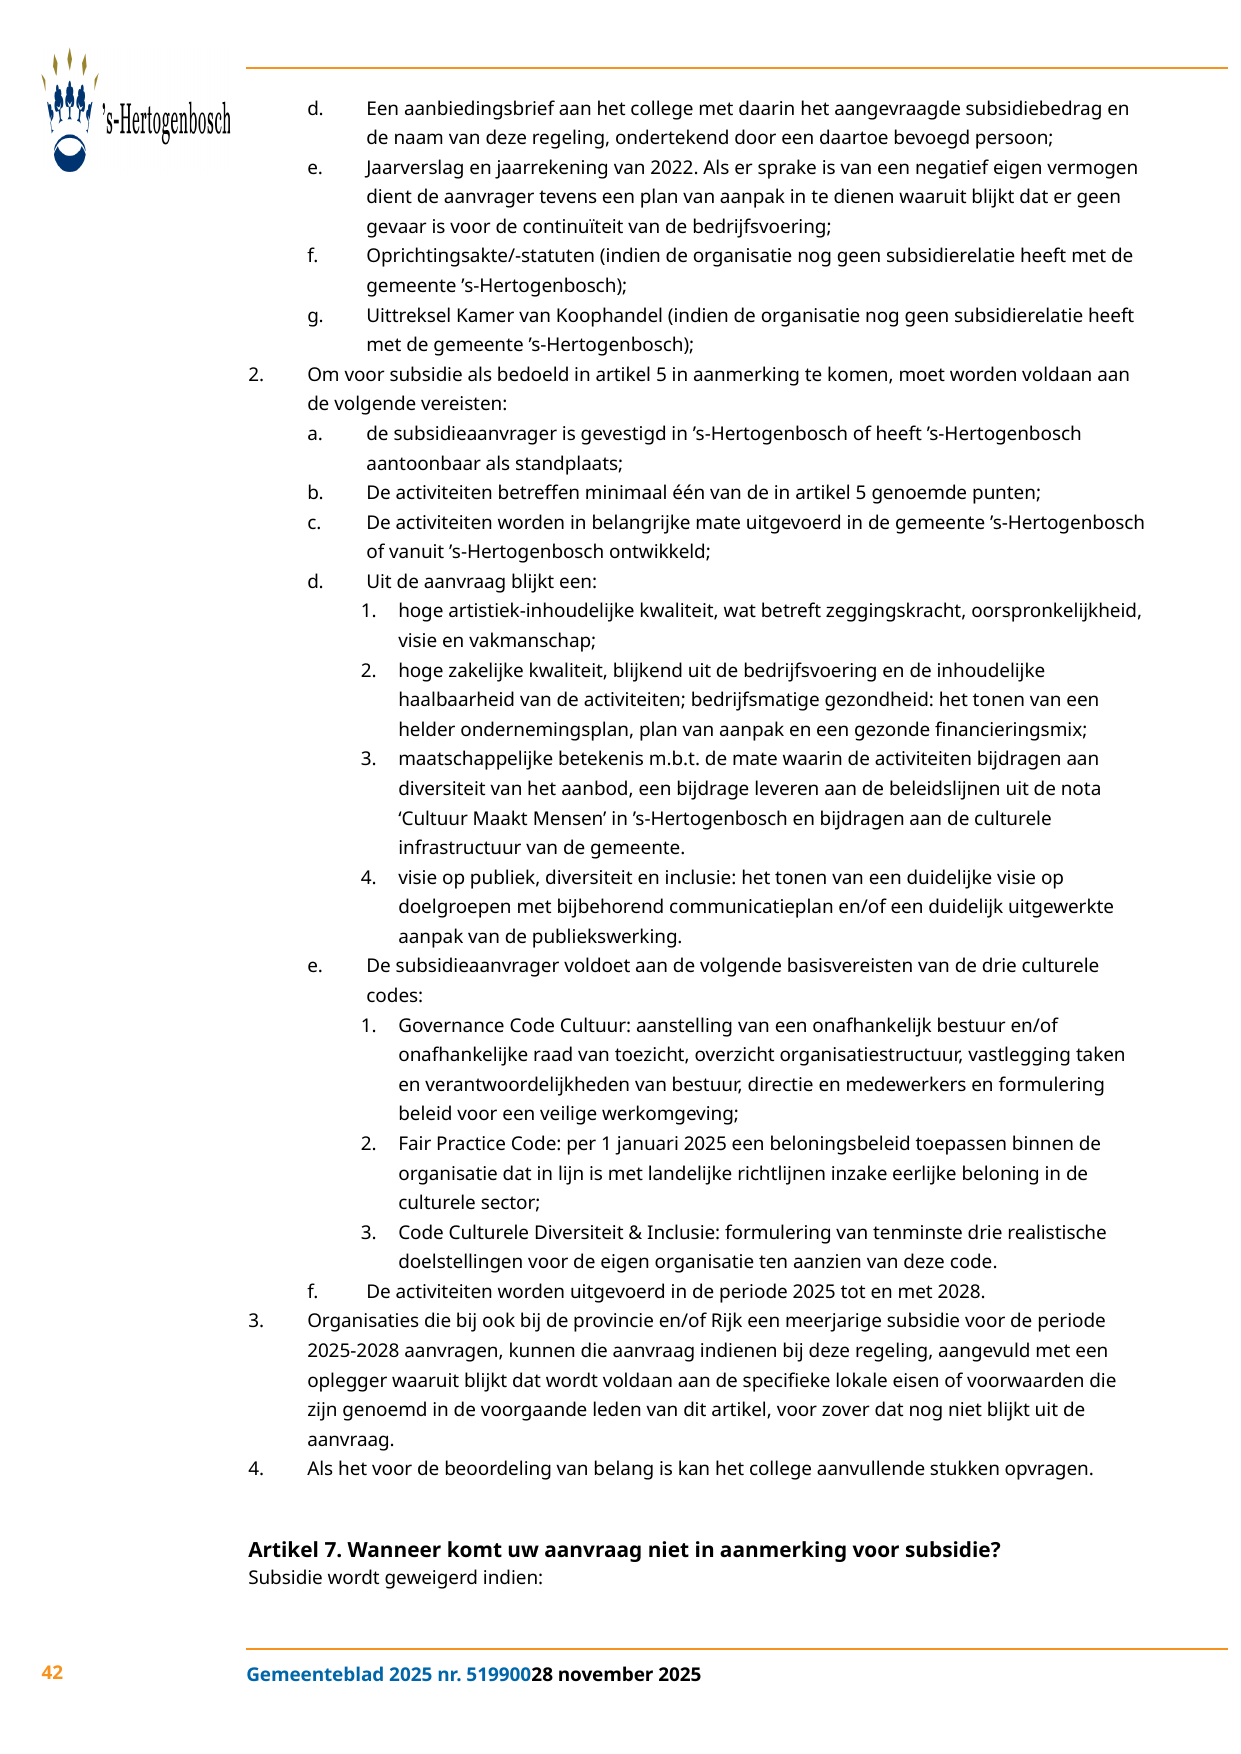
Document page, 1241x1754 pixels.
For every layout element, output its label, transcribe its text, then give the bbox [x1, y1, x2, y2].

list Uittreksel Kamer van Koophandel (indien de organisatie nog geen subsidierelatie heeft met de gemeente ’s-Hertogenbosch); [307, 302, 1152, 357]
list De activiteiten betreffen minimaal één van de in artikel 5 genoemde punten; [307, 479, 1152, 505]
list Om voor subsidie als bedoeld in artikel 5 in aanmerking te komen, moet worden voldaan aan de volgende vereisten: [248, 361, 1152, 416]
list Organisaties die bij ook bij de provincie en/of Rijk een meerjarige subsidie voor de periode 2025-2028 aanvragen, kunnen die aanvraag indienen bij deze regeling, aangevuld met een oplegger waaruit blijkt dat wordt voldaan aan de specifieke lokale eisen of voorwaarden die zijn genoemd in de voorgaande leden van dit artikel, voor zover dat nog niet blijkt uit de aanvraag. [248, 1308, 1152, 1452]
list Een aanbiedingsbrief aan het college met daarin het aangevraagde subsidiebedrag en de naam van deze regeling, ondertekend door een daartoe bevoegd persoon; [307, 95, 1152, 150]
text Subsidie wordt geweigerd indien: [248, 1564, 1152, 1590]
list Als het voor de beoordeling van belang is kan het college aanvullende stukken opvragen. [248, 1456, 1152, 1481]
list visie op publiek, diversiteit en inclusie: het tonen van een duidelijke visie op doelgroepen met bijbehorend communicatieplan en/of een duidelijk uitgewerkte aanpak van de publiekswerking. [361, 864, 1152, 949]
list Oprichtingsakte/-statuten (indien de organisatie nog geen subsidierelatie heeft met de gemeente ’s-Hertogenbosch); [307, 243, 1152, 298]
list maatschappelijke betekenis m.b.t. de mate waarin de activiteiten bijdragen aan diversiteit van het aanbod, een bijdrage leveren aan de beleidslijnen uit de nota ‘Cultuur Maakt Mensen’ in ’s-Hertogenbosch en bijdragen aan de culturele infrastructuur van de gemeente. [361, 746, 1152, 860]
list De activiteiten worden uitgevoerd in de periode 2025 tot en met 2028. [307, 1278, 1152, 1304]
list Fair Practice Code: per 1 januari 2025 een beloningsbeleid toepassen binnen de organisatie dat in lijn is met landelijke richtlijnen inzake eerlijke beloning in de culturele sector; [361, 1130, 1152, 1215]
list Uit de aanvraag blijkt een: [307, 568, 1152, 594]
list De subsidieaanvrager voldoet aan de volgende basisvereisten van de drie culturele codes: [307, 953, 1152, 1008]
list Code Culturele Diversiteit & Inclusie: formulering van tenminste drie realistische doelstellingen voor de eigen organisatie ten aanzien van deze code. [361, 1219, 1152, 1274]
list De activiteiten worden in belangrijke mate uitgevoerd in de gemeente ’s-Hertogenbosch of vanuit ’s-Hertogenbosch ontwikkeld; [307, 509, 1152, 564]
picture [41, 47, 231, 172]
list de subsidieaanvrager is gevestigd in ’s-Hertogenbosch of heeft ’s-Hertogenbosch aantoonbaar als standplaats; [307, 420, 1152, 476]
list Governance Code Cultuur: aanstelling van een onafhankelijk bestuur en/of onafhankelijke raad van toezicht, overzicht organisatiestructuur, vastlegging taken en verantwoordelijkheden van bestuur, directie en medewerkers en formulering beleid voor een veilige werkomgeving; [361, 1012, 1152, 1126]
list hoge artistiek-inhoudelijke kwaliteit, wat betreft zeggingskracht, oorspronkelijkheid, visie en vakmanschap; [361, 598, 1152, 653]
text Artikel 7. Wanneer komt uw aanvraag niet in aanmerking voor subsidie? [248, 1536, 1152, 1564]
list hoge zakelijke kwaliteit, blijkend uit de bedrijfsvoering en de inhoudelijke haalbaarheid van de activiteiten; bedrijfsmatige gezondheid: het tonen van een helder ondernemingsplan, plan van aanpak en een gezonde financieringsmix; [361, 657, 1152, 742]
list Jaarverslag en jaarrekening van 2022. Als er sprake is van een negatief eigen vermogen dient de aanvrager tevens een plan van aanpak in te dienen waaruit blijkt dat er geen gevaar is voor de continuïteit van de bedrijfsvoering; [307, 154, 1152, 239]
